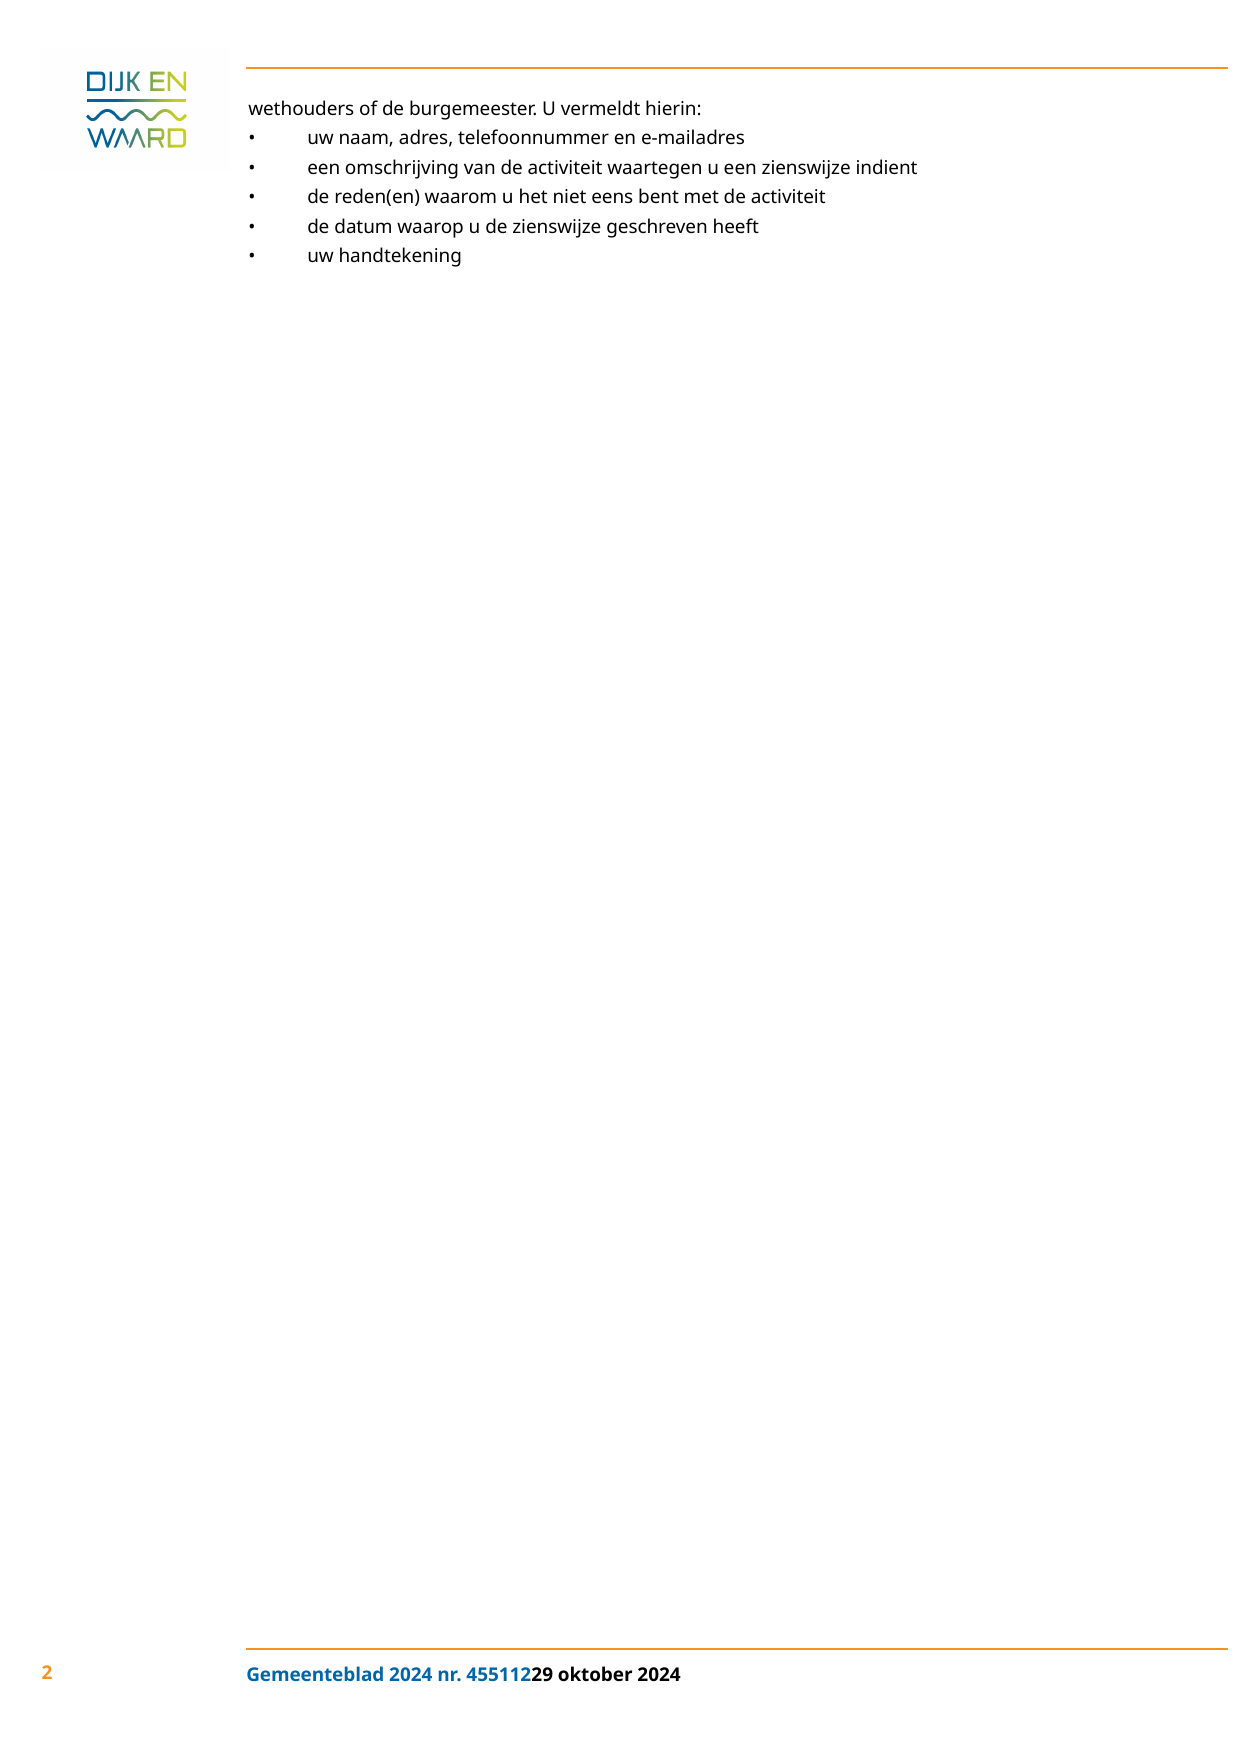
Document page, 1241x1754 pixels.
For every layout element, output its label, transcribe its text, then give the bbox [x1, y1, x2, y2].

list de datum waarop u de zienswijze geschreven heeft [248, 213, 1152, 239]
list uw handtekening [248, 243, 1152, 268]
list een omschrijving van de activiteit waartegen u een zienswijze indient [248, 154, 1152, 180]
list de reden(en) waarom u het niet eens bent met de activiteit [248, 183, 1152, 209]
text wethouders of de burgemeester. U vermeldt hierin: [248, 95, 1152, 121]
picture [41, 47, 231, 172]
list uw naam, adres, telefoonnummer en e-mailadres [248, 124, 1152, 150]
